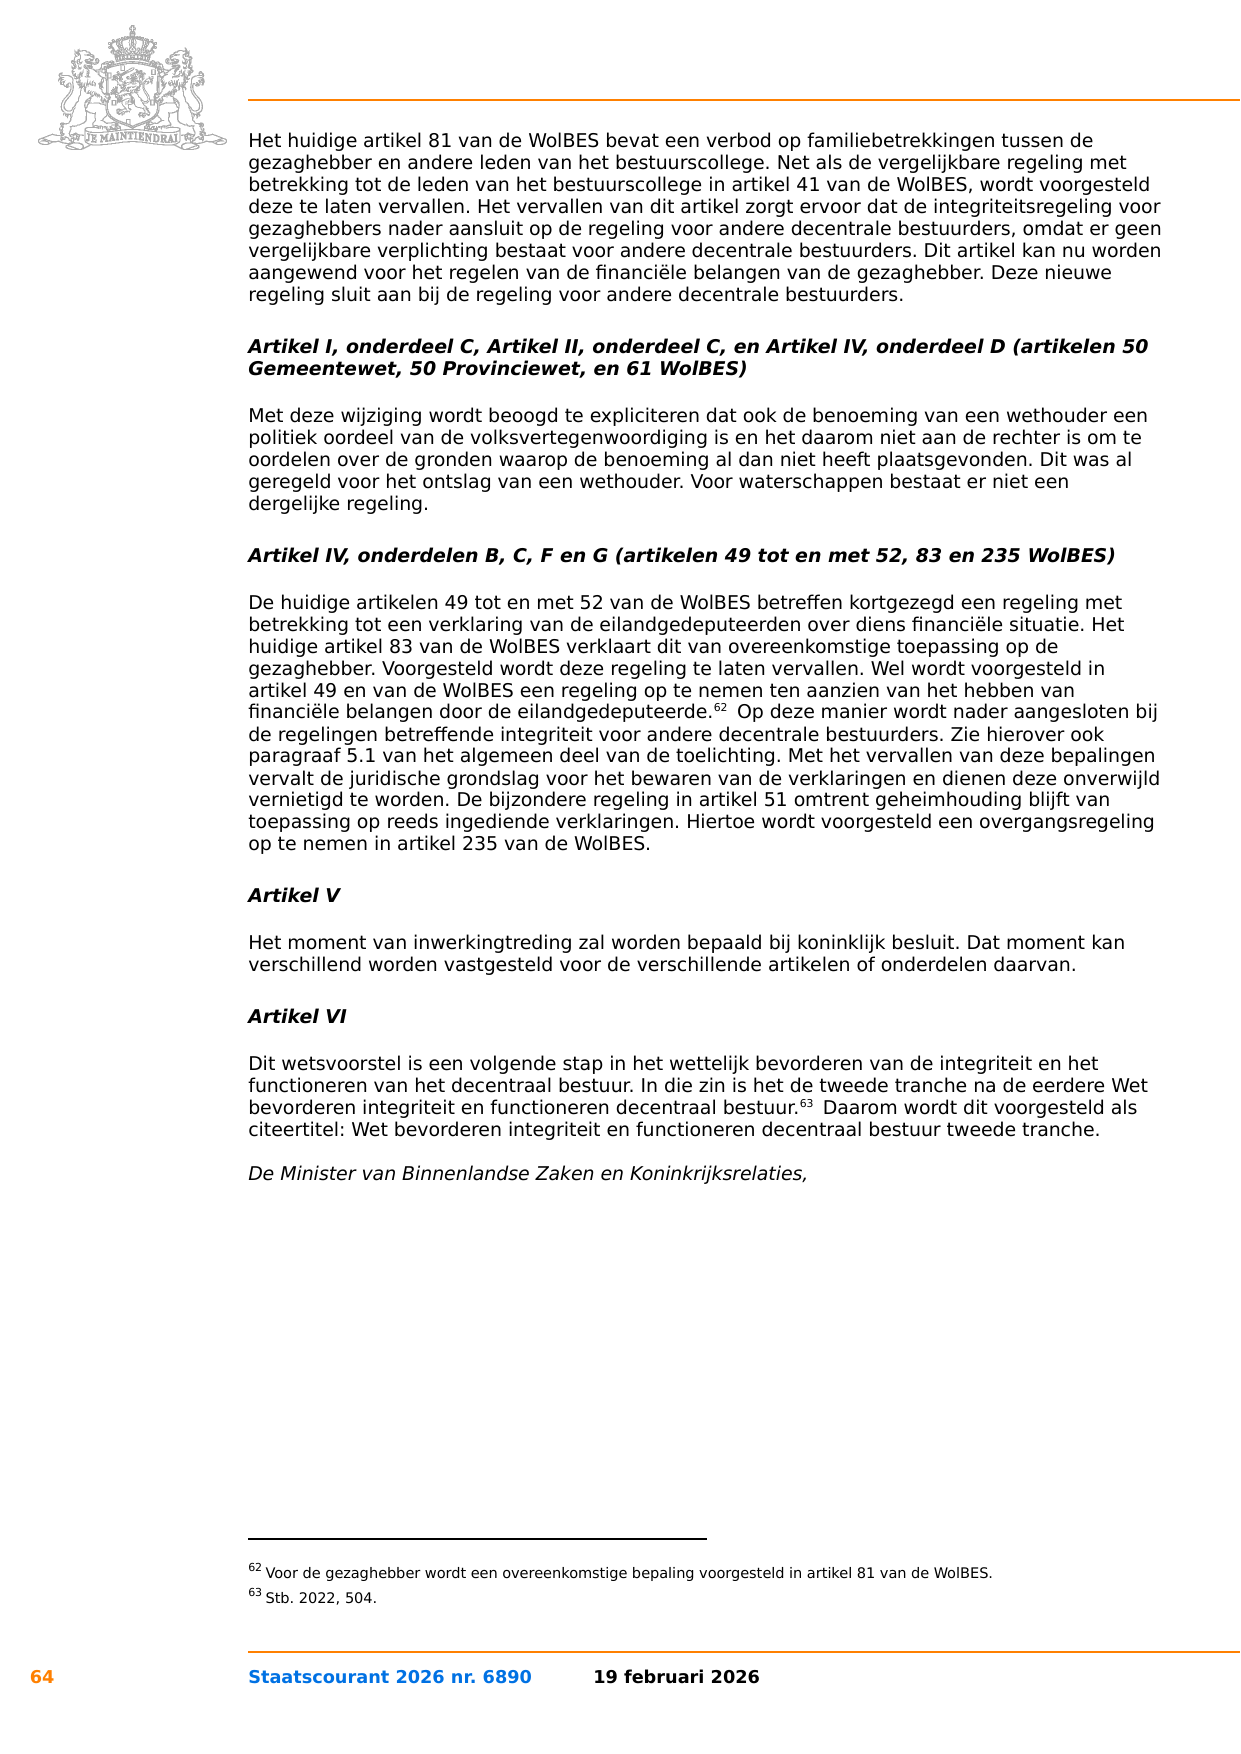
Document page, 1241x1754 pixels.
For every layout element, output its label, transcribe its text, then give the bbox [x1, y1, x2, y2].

text De huidige artikelen 49 tot en met 52 van de WolBES betreffen kortgezegd een regeling met betrekking tot een verklaring van de eilandgedeputeerden over diens financiële situatie. Het huidige artikel 83 van de WolBES verklaart dit van overeenkomstige toepassing op de gezaghebber. Voorgesteld wordt deze regeling te laten vervallen. Wel wordt voorgesteld in artikel 49 en van de WolBES een regeling op te nemen ten aanzien van het hebben van financiële belangen door de eilandgedeputeerde. Op deze manier wordt nader aangesloten bij de regelingen betreffende integriteit voor andere decentrale bestuurders. Zie hierover ook paragraaf 5.1 van het algemeen deel van de toelichting. Met het vervallen van deze bepalingen vervalt de juridische grondslag voor het bewaren van de verklaringen en dienen deze onverwijld vernietigd te worden. De bijzondere regeling in artikel 51 omtrent geheimhouding blijft van toepassing op reeds ingediende verklaringen. Hiertoe wordt voorgesteld een overgangsregeling op te nemen in artikel 235 van de WolBES. [248, 592, 1163, 855]
text Stb. 2022, 504. [248, 1586, 1163, 1608]
picture [38, 25, 227, 150]
subtitle Artikel IV, onderdelen B, C, F en G (artikelen 49 tot en met 52, 83 en 235 WolBES) [248, 544, 1163, 567]
subtitle Artikel VI [248, 1006, 1163, 1028]
text Het moment van inwerkingtreding zal worden bepaald bij koninklijk besluit. Dat moment kan verschillend worden vastgesteld voor de verschillende artikelen of onderdelen daarvan. [248, 932, 1163, 976]
text Dit wetsvoorstel is een volgende stap in het wettelijk bevorderen van de integriteit en het functioneren van het decentraal bestuur. In die zin is het de tweede tranche na de eerdere Wet bevorderen integriteit en functioneren decentraal bestuur. Daarom wordt dit voorgesteld als citeertitel: Wet bevorderen integriteit en functioneren decentraal bestuur tweede tranche. [248, 1053, 1163, 1141]
text Met deze wijziging wordt beoogd te expliciteren dat ook de benoeming van een wethouder een politiek oordeel van de volksvertegenwoordiging is en het daarom niet aan de rechter is om te oordelen over de gronden waarop de benoeming al dan niet heeft plaatsgevonden. Dit was al geregeld voor het ontslag van een wethouder. Voor waterschappen bestaat er niet een dergelijke regeling. [248, 405, 1163, 514]
subtitle Artikel I, onderdeel C, Artikel II, onderdeel C, en Artikel IV, onderdeel D (artikelen 50 Gemeentewet, 50 Provinciewet, en 61 WolBES) [248, 336, 1163, 380]
subtitle Artikel V [248, 885, 1163, 907]
text Voor de gezaghebber wordt een overeenkomstige bepaling voorgesteld in artikel 81 van de WolBES. [248, 1561, 1163, 1583]
text De Minister van Binnenlandse Zaken en Koninkrijksrelaties, [248, 1163, 1163, 1185]
text Het huidige artikel 81 van de WolBES bevat een verbod op familiebetrekkingen tussen de gezaghebber en andere leden van het bestuurscollege. Net als de vergelijkbare regeling met betrekking tot de leden van het bestuurscollege in artikel 41 van de WolBES, wordt voorgesteld deze te laten vervallen. Het vervallen van dit artikel zorgt ervoor dat de integriteitsregeling voor gezaghebbers nader aansluit op de regeling voor andere decentrale bestuurders, omdat er geen vergelijkbare verplichting bestaat voor andere decentrale bestuurders. Dit artikel kan nu worden aangewend voor het regelen van de financiële belangen van de gezaghebber. Deze nieuwe regeling sluit aan bij de regeling voor andere decentrale bestuurders. [248, 130, 1163, 306]
